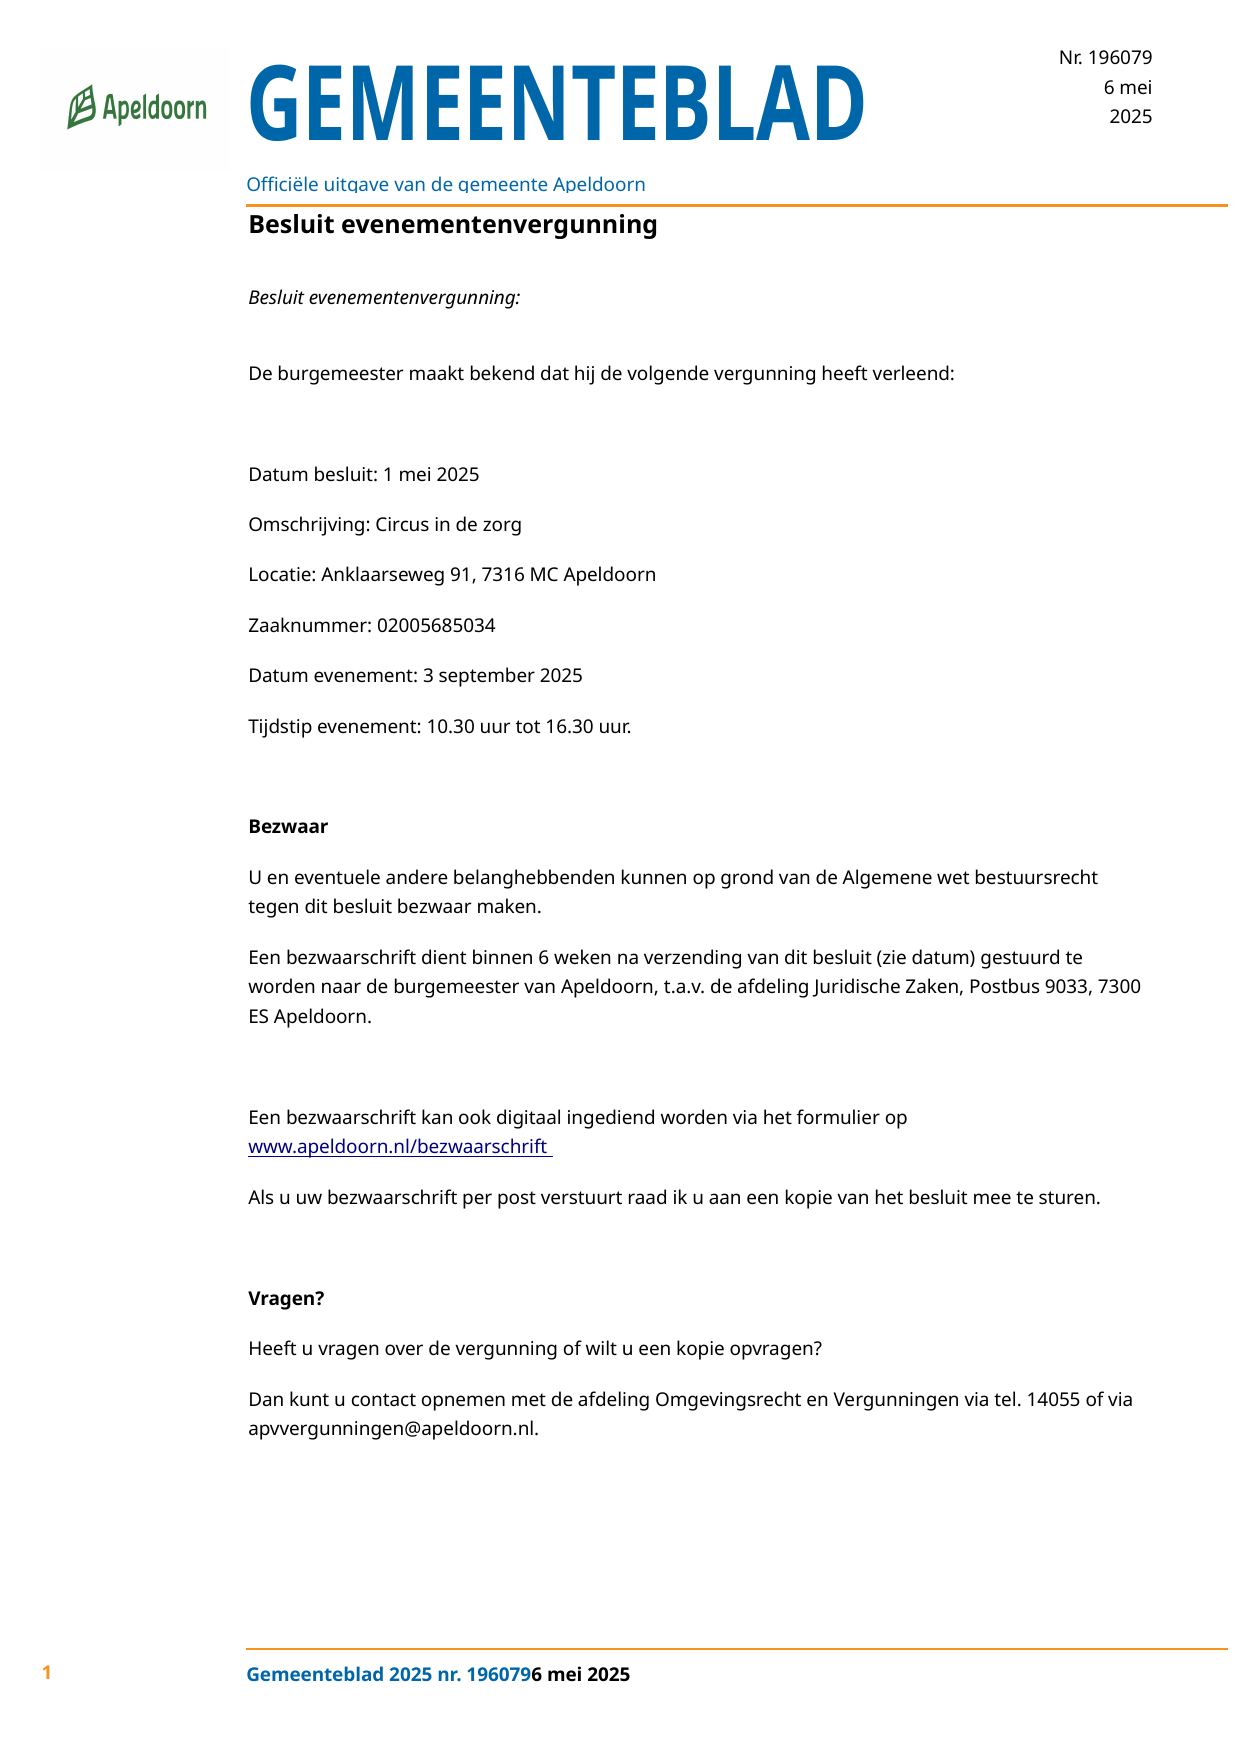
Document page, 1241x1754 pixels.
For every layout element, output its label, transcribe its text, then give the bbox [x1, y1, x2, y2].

text U en eventuele andere belanghebbenden kunnen op grond van de Algemene wet bestuursrecht tegen dit besluit bezwaar maken. [248, 864, 1152, 919]
text Datum evenement: 3 september 2025 [248, 662, 1152, 688]
text Een bezwaarschrift kan ook digitaal ingediend worden via het formulier op www.apeldoorn.nl/bezwaarschrift [248, 1104, 1152, 1159]
text Een bezwaarschrift dient binnen 6 weken na verzending van dit besluit (zie datum) gestuurd te worden naar de burgemeester van Apeldoorn, t.a.v. de afdeling Juridische Zaken, Postbus 9033, 7300 ES Apeldoorn. [248, 944, 1152, 1029]
text Dan kunt u contact opnemen met de afdeling Omgevingsrecht en Vergunningen via tel. 14055 of via apvvergunningen@apeldoorn.nl. [248, 1386, 1152, 1441]
text Locatie: Anklaarseweg 91, 7316 MC Apeldoorn [248, 562, 1152, 587]
text Omschrijving: Circus in de zorg [248, 511, 1152, 537]
text Besluit evenementenvergunning [248, 207, 1152, 241]
text Datum besluit: 1 mei 2025 [248, 461, 1152, 487]
text Tijdstip evenement: 10.30 uur tot 16.30 uur. [248, 713, 1152, 739]
text Vragen? [248, 1285, 1152, 1311]
text Zaaknummer: 02005685034 [248, 612, 1152, 638]
text Besluit evenementenvergunning: [248, 284, 1152, 309]
text Als u uw bezwaarschrift per post verstuurt raad ik u aan een kopie van het besluit mee te sturen. [248, 1184, 1152, 1210]
picture [41, 47, 231, 172]
text Bezwaar [248, 814, 1152, 839]
text De burgemeester maakt bekend dat hij de volgende vergunning heeft verleend: [248, 360, 1152, 386]
text Heeft u vragen over de vergunning of wilt u een kopie opvragen? [248, 1335, 1152, 1361]
